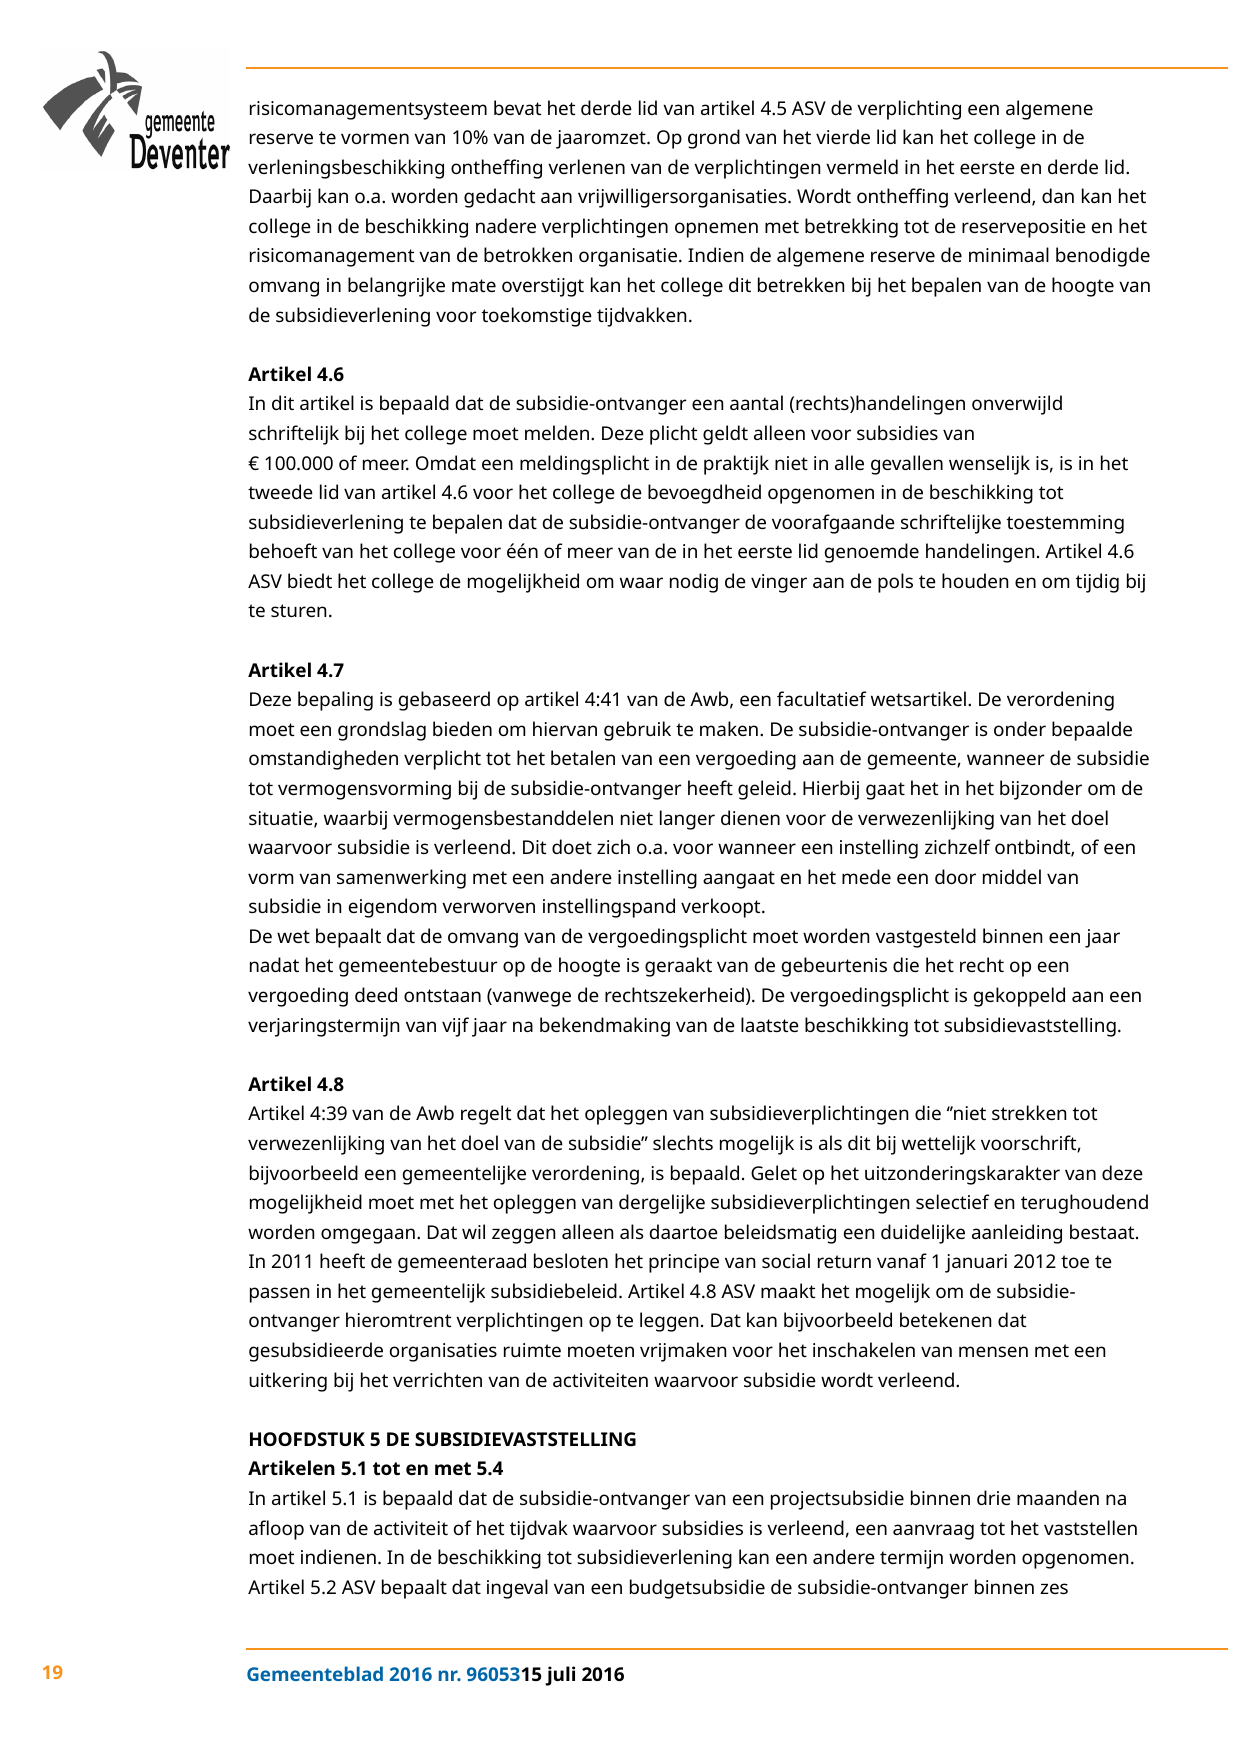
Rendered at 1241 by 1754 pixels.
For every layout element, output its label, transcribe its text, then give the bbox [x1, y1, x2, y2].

text Artikelen 5.1 tot en met 5.4 [248, 1456, 1152, 1481]
text HOOFDSTUK 5 DE SUBSIDIEVASTSTELLING [248, 1426, 1152, 1452]
picture [41, 47, 231, 172]
text € 100.000 of meer. Omdat een meldingsplicht in de praktijk niet in alle gevallen wenselijk is, is in het tweede lid van artikel 4.6 voor het college de bevoegdheid opgenomen in de beschikking tot subsidieverlening te bepalen dat de subsidie-ontvanger de voorafgaande schriftelijke toestemming behoeft van het college voor één of meer van de in het eerste lid genoemde handelingen. Artikel 4.6 ASV biedt het college de mogelijkheid om waar nodig de vinger aan de pols te houden en om tijdig bij te sturen. [248, 450, 1152, 623]
text Artikel 4.6 [248, 361, 1152, 387]
text In dit artikel is bepaald dat de subsidie-ontvanger een aantal (rechts)handelingen onverwijld schriftelijk bij het college moet melden. Deze plicht geldt alleen voor subsidies van [248, 391, 1152, 446]
text Deze bepaling is gebaseerd op artikel 4:41 van de Awb, een facultatief wetsartikel. De verordening moet een grondslag bieden om hiervan gebruik te maken. De subsidie-ontvanger is onder bepaalde omstandigheden verplicht tot het betalen van een vergoeding aan de gemeente, wanneer de subsidie tot vermogensvorming bij de subsidie-ontvanger heeft geleid. Hierbij gaat het in het bijzonder om de situatie, waarbij vermogensbestanddelen niet langer dienen voor de verwezenlijking van het doel waarvoor subsidie is verleend. Dit doet zich o.a. voor wanneer een instelling zichzelf ontbindt, of een vorm van samenwerking met een andere instelling aangaat en het mede een door middel van subsidie in eigendom verworven instellingspand verkoopt. [248, 686, 1152, 919]
text Artikel 4.7 [248, 657, 1152, 683]
text Artikel 4:39 van de Awb regelt dat het opleggen van subsidieverplichtingen die ‘’niet strekken tot verwezenlijking van het doel van de subsidie’’ slechts mogelijk is als dit bij wettelijk voorschrift, bijvoorbeeld een gemeentelijke verordening, is bepaald. Gelet op het uitzonderingskarakter van deze mogelijkheid moet met het opleggen van dergelijke subsidieverplichtingen selectief en terughoudend worden omgegaan. Dat wil zeggen alleen als daartoe beleidsmatig een duidelijke aanleiding bestaat. In 2011 heeft de gemeenteraad besloten het principe van social return vanaf 1 januari 2012 toe te passen in het gemeentelijk subsidiebeleid. Artikel 4.8 ASV maakt het mogelijk om de subsidie-ontvanger hieromtrent verplichtingen op te leggen. Dat kan bijvoorbeeld betekenen dat gesubsidieerde organisaties ruimte moeten vrijmaken voor het inschakelen van mensen met een uitkering bij het verrichten van de activiteiten waarvoor subsidie wordt verleend. [248, 1101, 1152, 1393]
text In artikel 5.1 is bepaald dat de subsidie-ontvanger van een projectsubsidie binnen drie maanden na afloop van de activiteit of het tijdvak waarvoor subsidies is verleend, een aanvraag tot het vaststellen moet indienen. In de beschikking tot subsidieverlening kan een andere termijn worden opgenomen. Artikel 5.2 ASV bepaalt dat ingeval van een budgetsubsidie de subsidie-ontvanger binnen zes [248, 1485, 1152, 1600]
text risicomanagementsysteem bevat het derde lid van artikel 4.5 ASV de verplichting een algemene reserve te vormen van 10% van de jaaromzet. Op grond van het vierde lid kan het college in de verleningsbeschikking ontheffing verlenen van de verplichtingen vermeld in het eerste en derde lid. Daarbij kan o.a. worden gedacht aan vrijwilligersorganisaties. Wordt ontheffing verleend, dan kan het college in de beschikking nadere verplichtingen opnemen met betrekking tot de reservepositie en het risicomanagement van de betrokken organisatie. Indien de algemene reserve de minimaal benodigde omvang in belangrijke mate overstijgt kan het college dit betrekken bij het bepalen van de hoogte van de subsidieverlening voor toekomstige tijdvakken. [248, 95, 1152, 328]
text De wet bepaalt dat de omvang van de vergoedingsplicht moet worden vastgesteld binnen een jaar nadat het gemeentebestuur op de hoogte is geraakt van de gebeurtenis die het recht op een vergoeding deed ontstaan (vanwege de rechtszekerheid). De vergoedingsplicht is gekoppeld aan een verjaringstermijn van vijf jaar na bekendmaking van de laatste beschikking tot subsidievaststelling. [248, 923, 1152, 1038]
text Artikel 4.8 [248, 1071, 1152, 1097]
